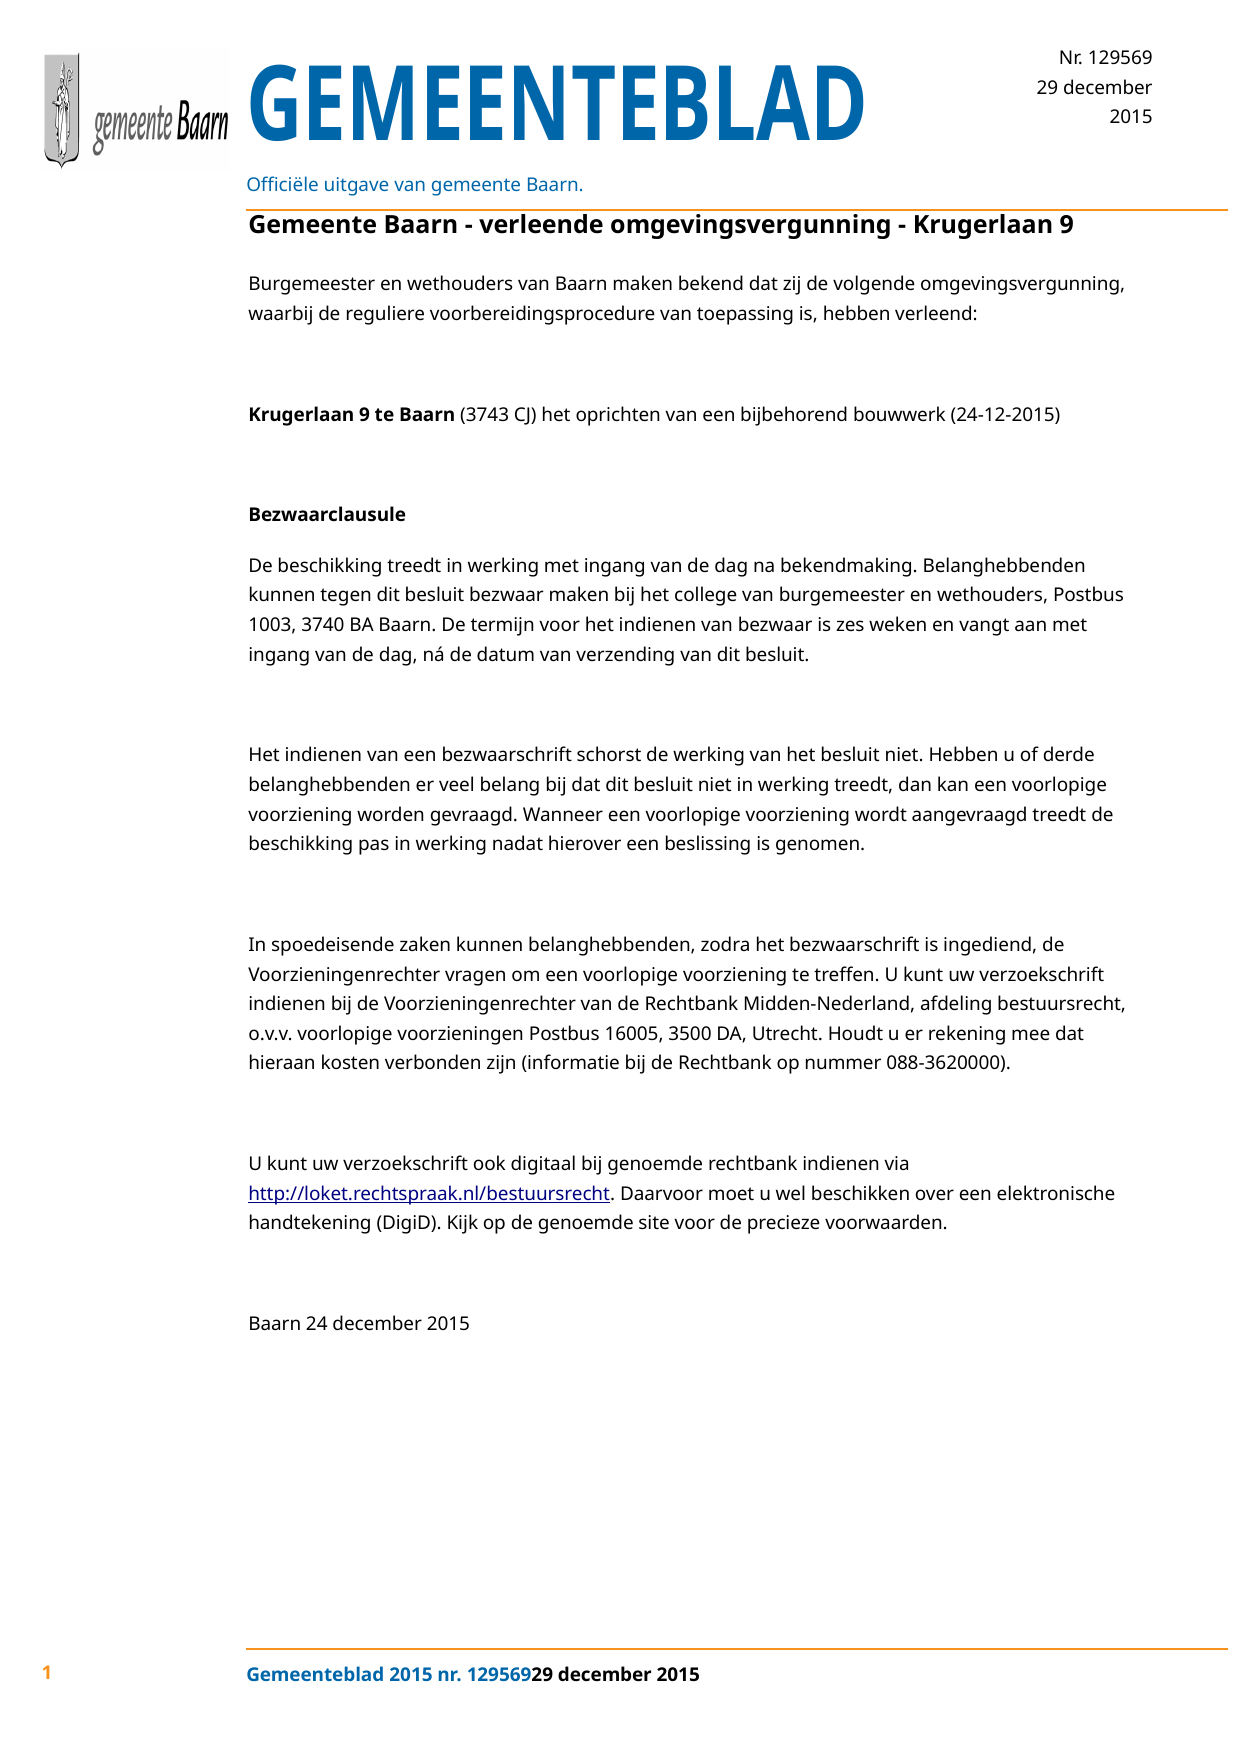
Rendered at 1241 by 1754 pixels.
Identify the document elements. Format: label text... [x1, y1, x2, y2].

text Het indienen van een bezwaarschrift schorst de werking van het besluit niet. Hebben u of derde belanghebbenden er veel belang bij dat dit besluit niet in werking treedt, dan kan een voorlopige voorziening worden gevraagd. Wanneer een voorlopige voorziening wordt aangevraagd treedt de beschikking pas in werking nadat hierover een beslissing is genomen. [248, 742, 1152, 856]
picture [41, 47, 231, 172]
text In spoedeisende zaken kunnen belanghebbenden, zodra het bezwaarschrift is ingediend, de Voorzieningenrechter vragen om een voorlopige voorziening te treffen. U kunt uw verzoekschrift indienen bij de Voorzieningenrechter van de Rechtbank Midden-Nederland, afdeling bestuursrecht, o.v.v. voorlopige voorzieningen Postbus 16005, 3500 DA, Utrecht. Houdt u er rekening mee dat hieraan kosten verbonden zijn (informatie bij de Rechtbank op nummer 088-3620000). [248, 931, 1152, 1075]
text Bezwaarclausule [248, 502, 1152, 527]
text U kunt uw verzoekschrift ook digitaal bij genoemde rechtbank indienen via http://loket.rechtspraak.nl/bestuursrecht. Daarvoor moet u wel beschikken over een elektronische handtekening (DigiD). Kijk op de genoemde site voor de precieze voorwaarden. [248, 1150, 1152, 1235]
text Burgemeester en wethouders van Baarn maken bekend dat zij de volgende omgevingsvergunning, waarbij de reguliere voorbereidingsprocedure van toepassing is, hebben verleend: [248, 270, 1152, 326]
text De beschikking treedt in werking met ingang van de dag na bekendmaking. Belanghebbenden kunnen tegen dit besluit bezwaar maken bij het college van burgemeester en wethouders, Postbus 1003, 3740 BA Baarn. De termijn voor het indienen van bezwaar is zes weken en vangt aan met ingang van de dag, ná de datum van verzending van dit besluit. [248, 552, 1152, 666]
text Gemeente Baarn - verleende omgevingsvergunning - Krugerlaan 9 [248, 211, 1152, 241]
text Baarn 24 december 2015 [248, 1310, 1152, 1336]
text Krugerlaan 9 te Baarn (3743 CJ) het oprichten van een bijbehorend bouwwerk (24-12-2015) [248, 401, 1152, 426]
